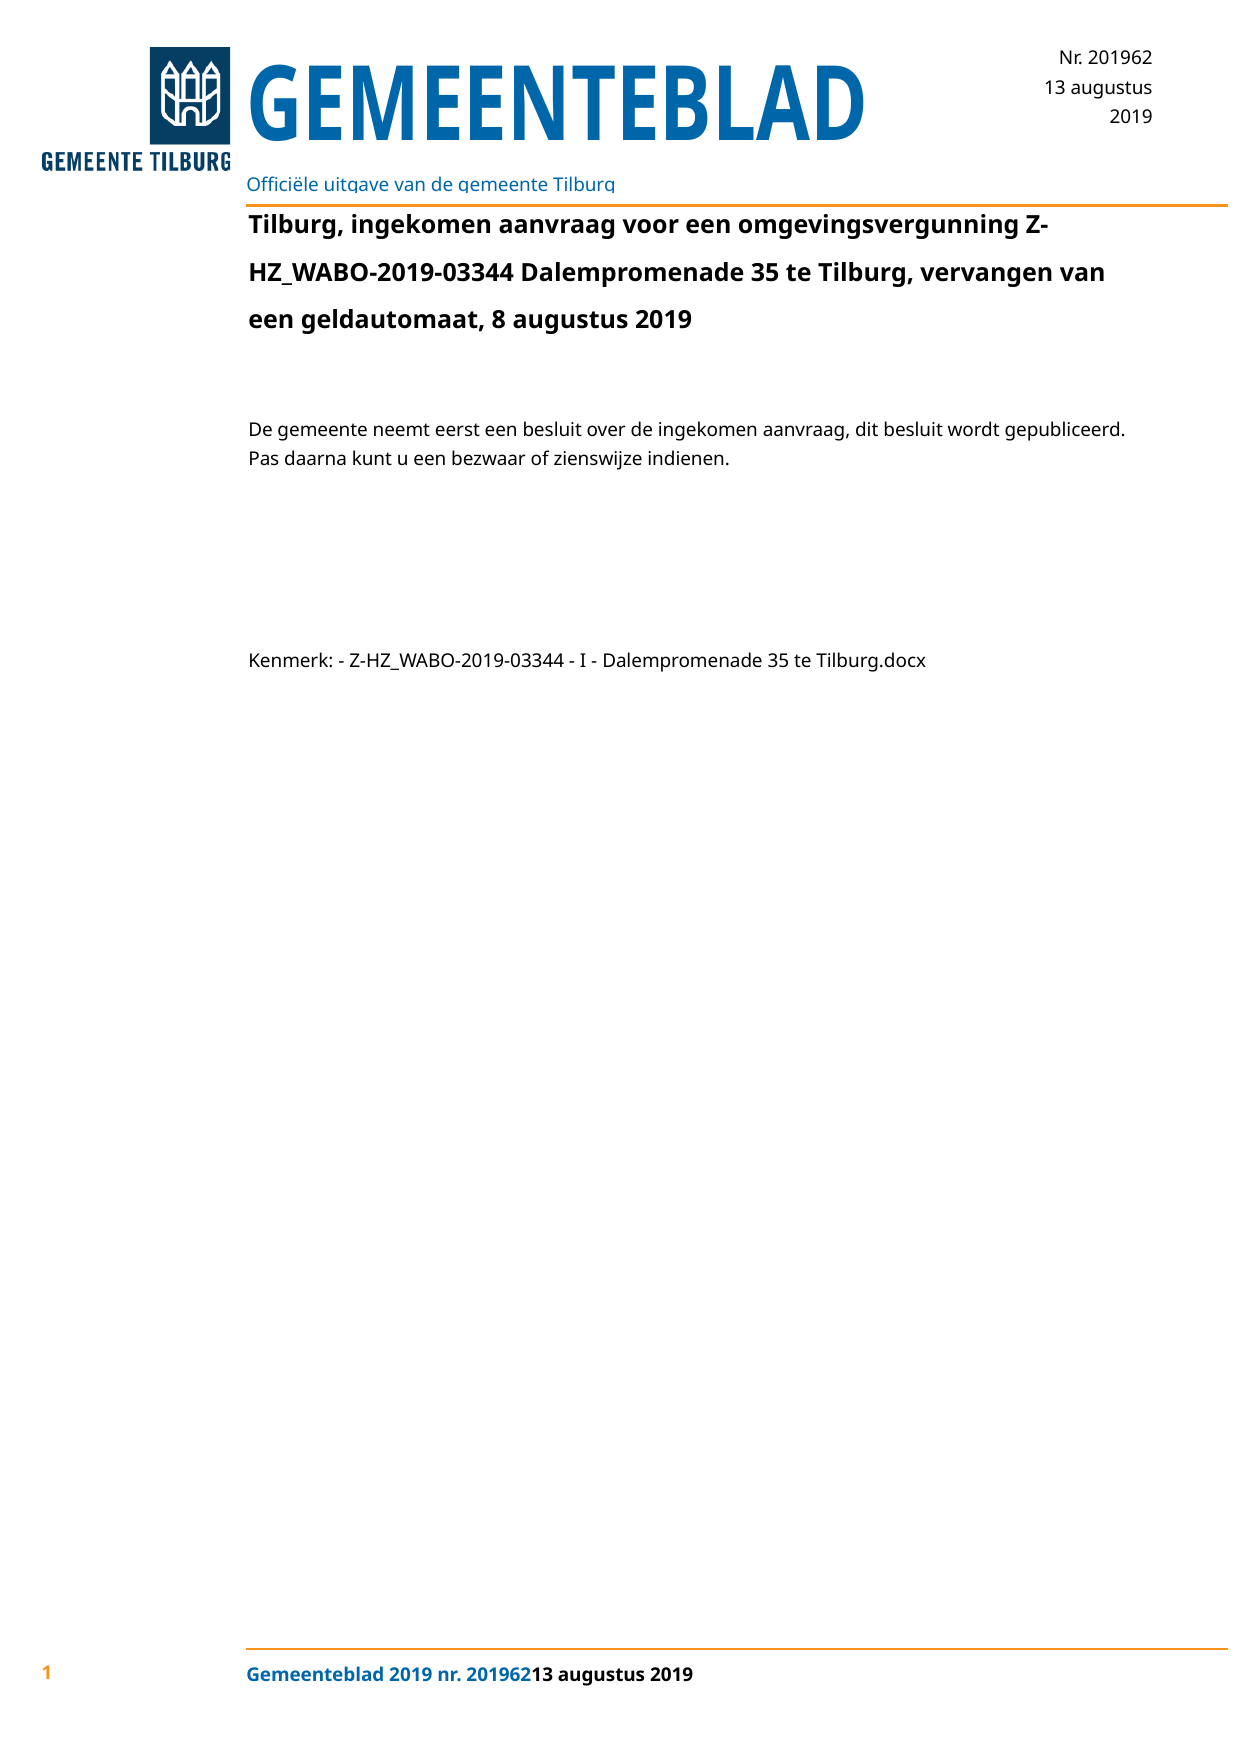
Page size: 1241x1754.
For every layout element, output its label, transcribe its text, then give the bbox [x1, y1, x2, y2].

text Kenmerk: - Z-HZ_WABO-2019-03344 - I - Dalempromenade 35 te Tilburg.docx [248, 647, 1152, 673]
text De gemeente neemt eerst een besluit over de ingekomen aanvraag, dit besluit wordt gepubliceerd. Pas daarna kunt u een bezwaar of zienswijze indienen. [248, 416, 1152, 471]
picture [41, 47, 231, 172]
text Tilburg, ingekomen aanvraag voor een omgevingsvergunning Z-HZ_WABO-2019-03344 Dalempromenade 35 te Tilburg, vervangen van een geldautomaat, 8 augustus 2019 [248, 207, 1152, 336]
